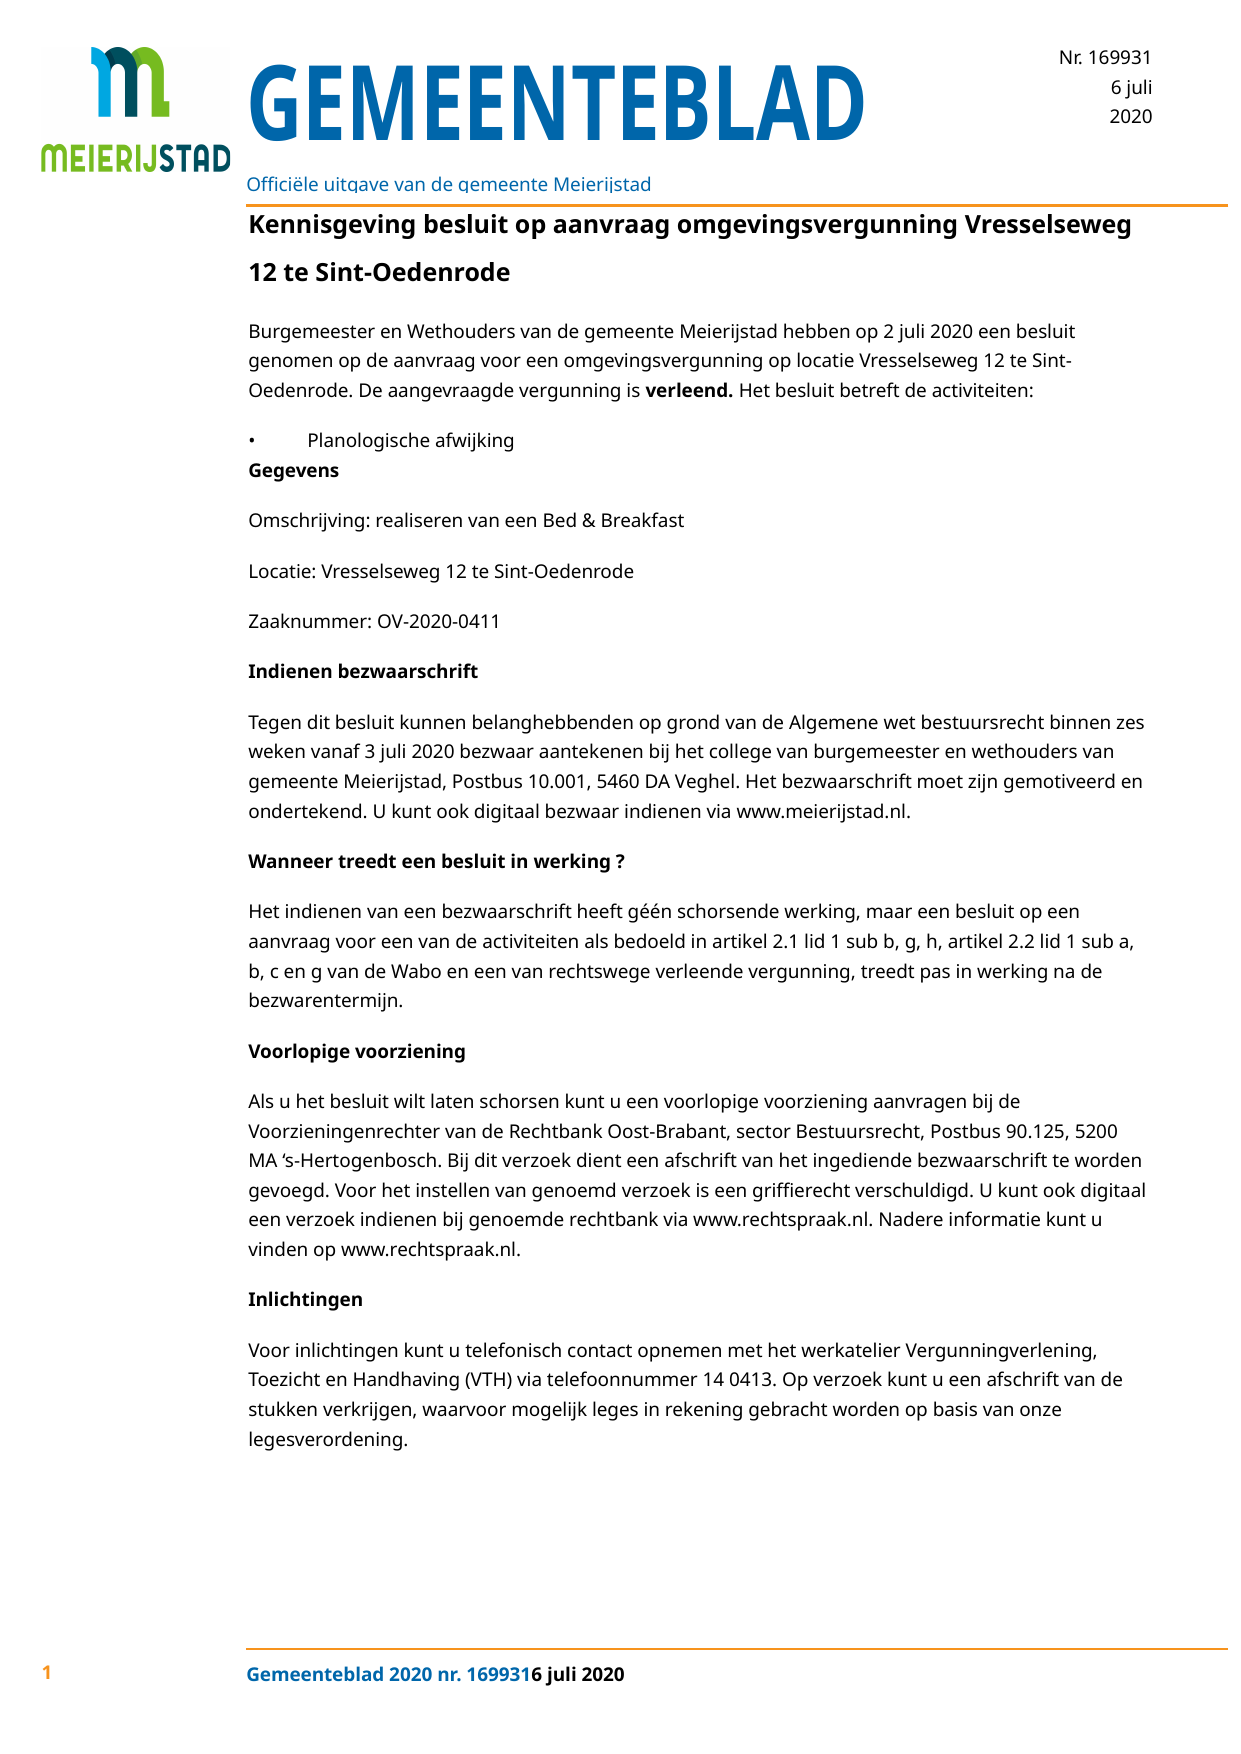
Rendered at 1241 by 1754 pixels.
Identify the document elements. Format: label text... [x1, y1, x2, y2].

text Kennisgeving besluit op aanvraag omgevingsvergunning Vresselseweg 12 te Sint-Oedenrode [248, 207, 1152, 288]
text Locatie: Vresselseweg 12 te Sint-Oedenrode [248, 558, 1152, 584]
text Als u het besluit wilt laten schorsen kunt u een voorlopige voorziening aanvragen bij de Voorzieningenrechter van de Rechtbank Oost-Brabant, sector Bestuursrecht, Postbus 90.125, 5200 MA ‘s-Hertogenbosch. Bij dit verzoek dient een afschrift van het ingediende bezwaarschrift te worden gevoegd. Voor het instellen van genoemd verzoek is een griffierecht verschuldigd. U kunt ook digitaal een verzoek indienen bij genoemde rechtbank via www.rechtspraak.nl. Nadere informatie kunt u vinden op www.rechtspraak.nl. [248, 1088, 1152, 1262]
text Voorlopige voorziening [248, 1038, 1152, 1064]
text Tegen dit besluit kunnen belanghebbenden op grond van de Algemene wet bestuursrecht binnen zes weken vanaf 3 juli 2020 bezwaar aantekenen bij het college van burgemeester en wethouders van gemeente Meierijstad, Postbus 10.001, 5460 DA Veghel. Het bezwaarschrift moet zijn gemotiveerd en ondertekend. U kunt ook digitaal bezwaar indienen via www.meierijstad.nl. [248, 709, 1152, 824]
text Het indienen van een bezwaarschrift heeft géén schorsende werking, maar een besluit op een aanvraag voor een van de activiteiten als bedoeld in artikel 2.1 lid 1 sub b, g, h, artikel 2.2 lid 1 sub a, b, c en g van de Wabo en een van rechtswege verleende vergunning, treedt pas in werking na de bezwarentermijn. [248, 899, 1152, 1013]
text Wanneer treedt een besluit in werking ? [248, 848, 1152, 874]
text Omschrijving: realiseren van een Bed & Breakfast [248, 507, 1152, 533]
text Voor inlichtingen kunt u telefonisch contact opnemen met het werkatelier Vergunningverlening, Toezicht en Handhaving (VTH) via telefoonnummer 14 0413. Op verzoek kunt u een afschrift van de stukken verkrijgen, waarvoor mogelijk leges in rekening gebracht worden op basis van onze legesverordening. [248, 1337, 1152, 1452]
text Inlichtingen [248, 1287, 1152, 1312]
text Gegevens [248, 457, 1152, 483]
text Zaaknummer: OV-2020-0411 [248, 608, 1152, 634]
text Indienen bezwaarschrift [248, 659, 1152, 684]
picture [41, 47, 231, 172]
text Burgemeester en Wethouders van de gemeente Meierijstad hebben op 2 juli 2020 een besluit genomen op de aanvraag voor een omgevingsvergunning op locatie Vresselseweg 12 te Sint-Oedenrode. De aangevraagde vergunning is verleend. Het besluit betreft de activiteiten: [248, 318, 1152, 403]
list Planologische afwijking [248, 427, 1152, 453]
